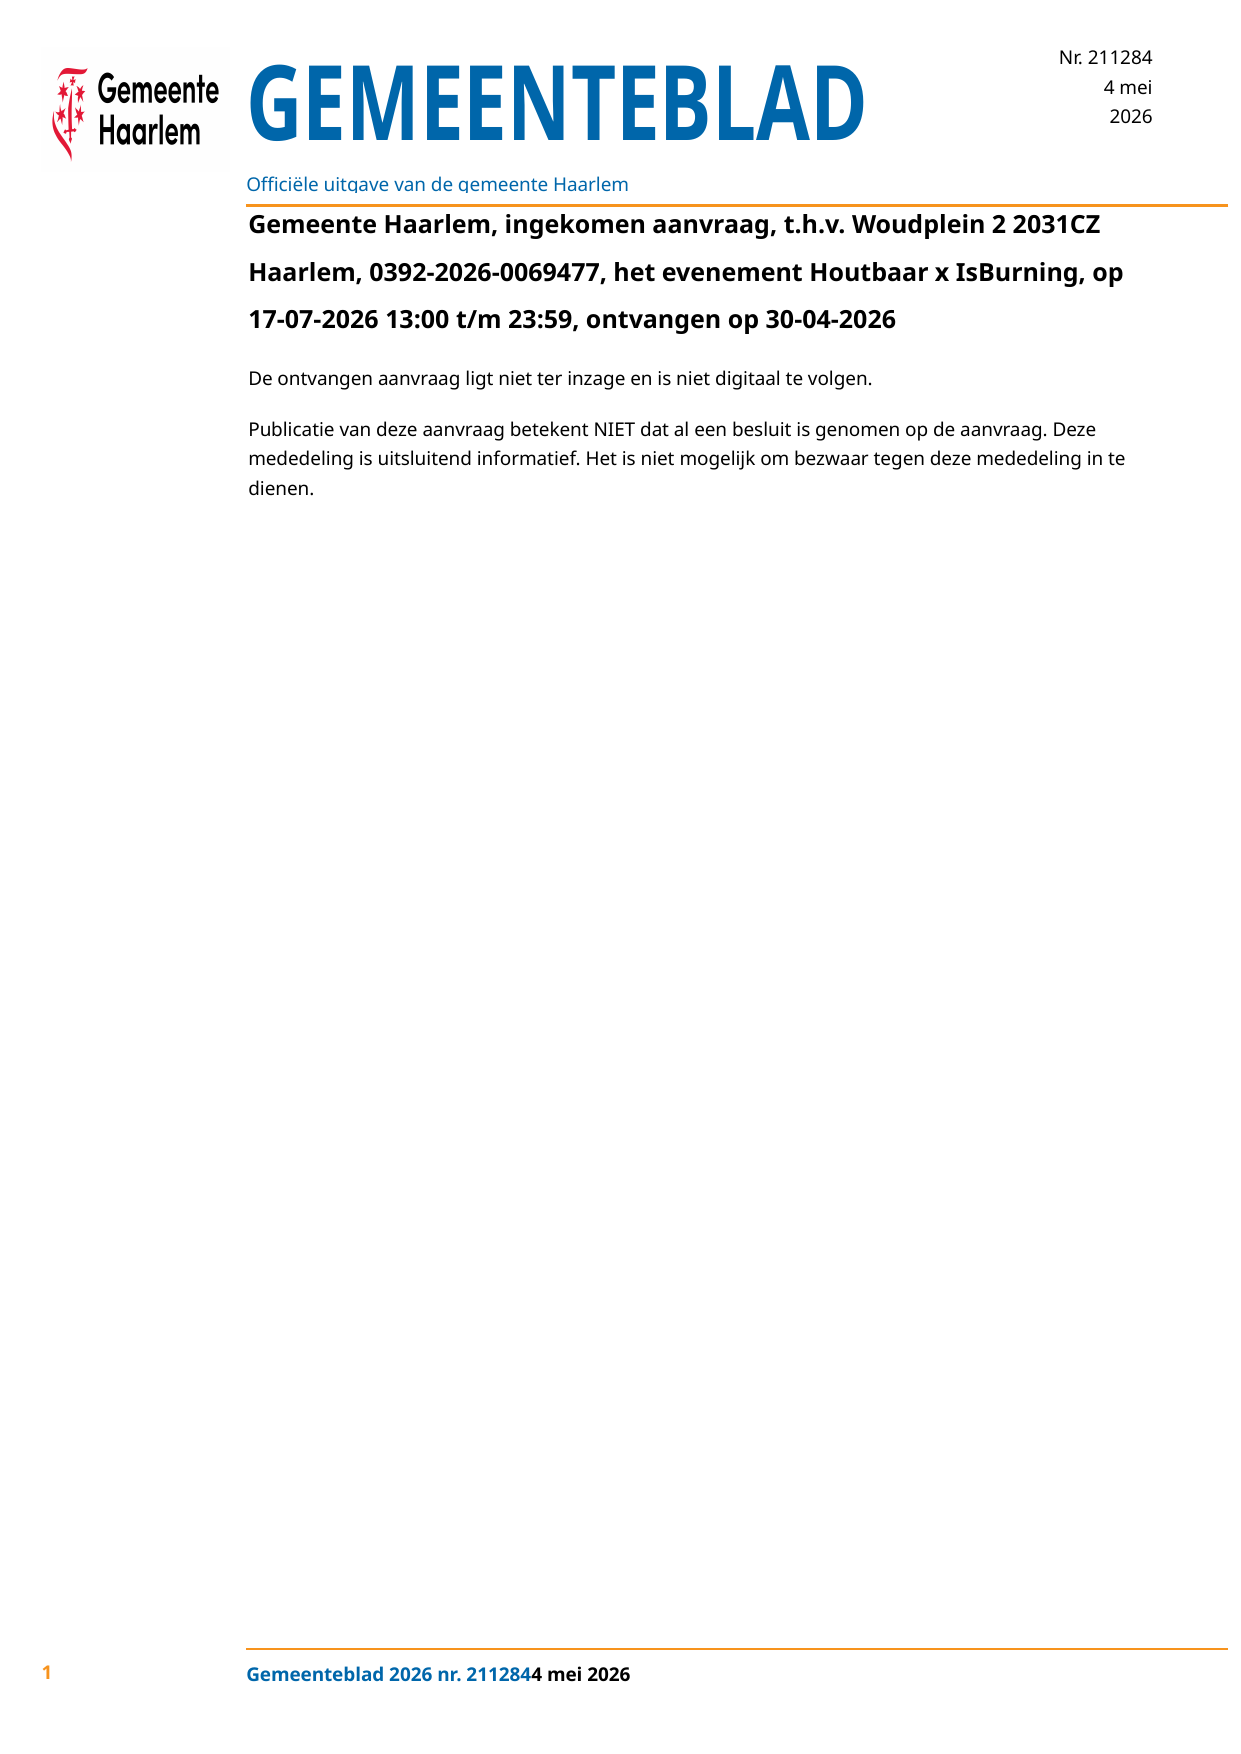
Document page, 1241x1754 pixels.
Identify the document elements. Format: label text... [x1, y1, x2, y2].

text Publicatie van deze aanvraag betekent NIET dat al een besluit is genomen op de aanvraag. Deze mededeling is uitsluitend informatief. Het is niet mogelijk om bezwaar tegen deze mededeling in te dienen. [248, 416, 1152, 501]
text De ontvangen aanvraag ligt niet ter inzage en is niet digitaal te volgen. [248, 366, 1152, 391]
picture [41, 47, 231, 172]
text Gemeente Haarlem, ingekomen aanvraag, t.h.v. Woudplein 2 2031CZ Haarlem, 0392-2026-0069477, het evenement Houtbaar x IsBurning, op 17-07-2026 13:00 t/m 23:59, ontvangen op 30-04-2026 [248, 207, 1152, 336]
